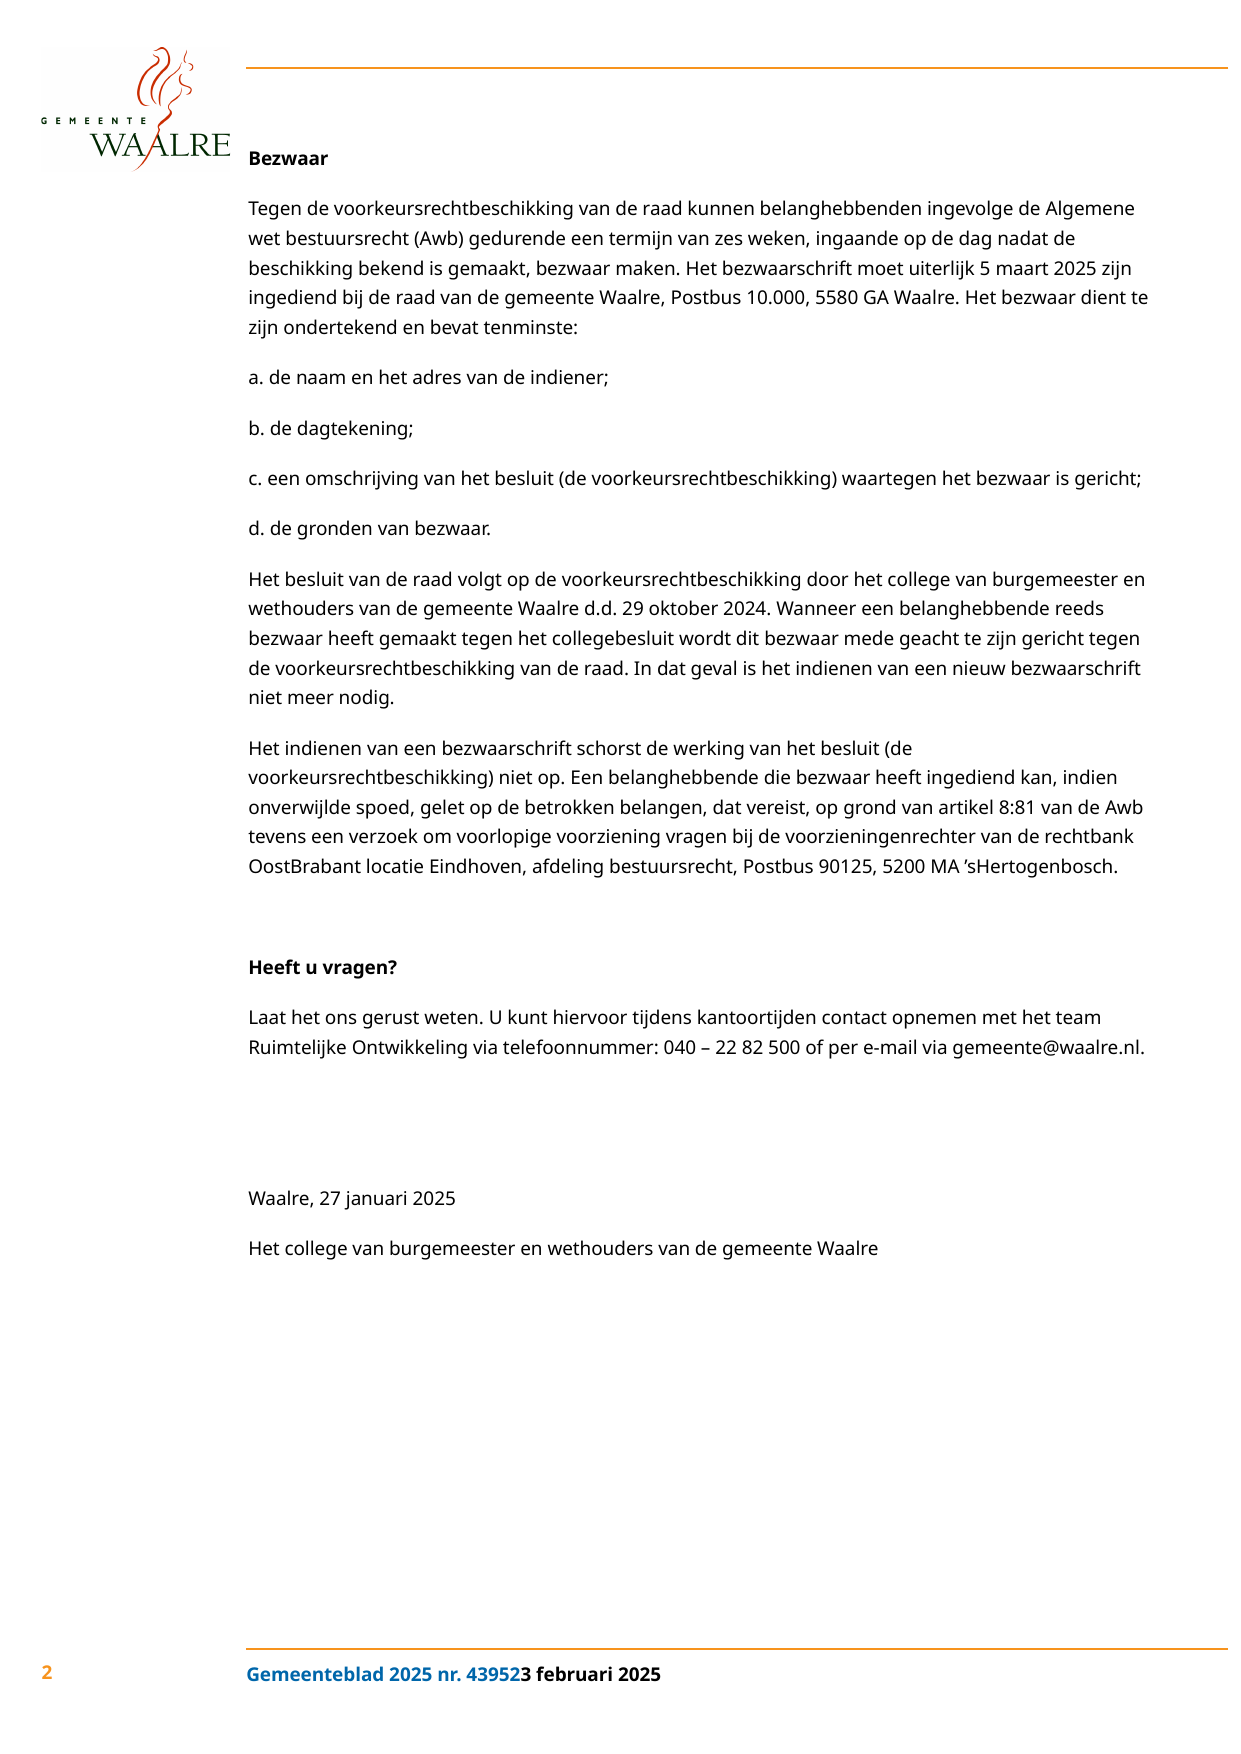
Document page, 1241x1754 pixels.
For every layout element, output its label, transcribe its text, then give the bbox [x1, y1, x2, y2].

text Tegen de voorkeursrechtbeschikking van de raad kunnen belanghebbenden ingevolge de Algemene wet bestuursrecht (Awb) gedurende een termijn van zes weken, ingaande op de dag nadat de beschikking bekend is gemaakt, bezwaar maken. Het bezwaarschrift moet uiterlijk 5 maart 2025 zijn ingediend bij de raad van de gemeente Waalre, Postbus 10.000, 5580 GA Waalre. Het bezwaar dient te zijn ondertekend en bevat tenminste: [248, 196, 1152, 340]
text Het indienen van een bezwaarschrift schorst de werking van het besluit (de voorkeursrechtbeschikking) niet op. Een belanghebbende die bezwaar heeft ingediend kan, indien onverwijlde spoed, gelet op de betrokken belangen, dat vereist, op grond van artikel 8:81 van de Awb tevens een verzoek om voorlopige voorziening vragen bij de voorzieningenrechter van de rechtbank OostBrabant locatie Eindhoven, afdeling bestuursrecht, Postbus 90125, 5200 MA ’sHertogenbosch. [248, 735, 1152, 879]
text Het besluit van de raad volgt op de voorkeursrechtbeschikking door het college van burgemeester en wethouders van de gemeente Waalre d.d. 29 oktober 2024. Wanneer een belanghebbende reeds bezwaar heeft gemaakt tegen het collegebesluit wordt dit bezwaar mede geacht te zijn gericht tegen de voorkeursrechtbeschikking van de raad. In dat geval is het indienen van een nieuw bezwaarschrift niet meer nodig. [248, 566, 1152, 710]
text Waalre, 27 januari 2025 [248, 1185, 1152, 1211]
text Laat het ons gerust weten. U kunt hiervoor tijdens kantoortijden contact opnemen met het team Ruimtelijke Ontwikkeling via telefoonnummer: 040 – 22 82 500 of per e-mail via gemeente@waalre.nl. [248, 1004, 1152, 1060]
text Het college van burgemeester en wethouders van de gemeente Waalre [248, 1236, 1152, 1261]
text d. de gronden van bezwaar. [248, 516, 1152, 541]
text Heeft u vragen? [248, 954, 1152, 980]
text b. de dagtekening; [248, 415, 1152, 441]
text Bezwaar [248, 145, 1152, 171]
text c. een omschrijving van het besluit (de voorkeursrechtbeschikking) waartegen het bezwaar is gericht; [248, 465, 1152, 491]
text a. de naam en het adres van de indiener; [248, 364, 1152, 390]
picture [41, 47, 231, 172]
